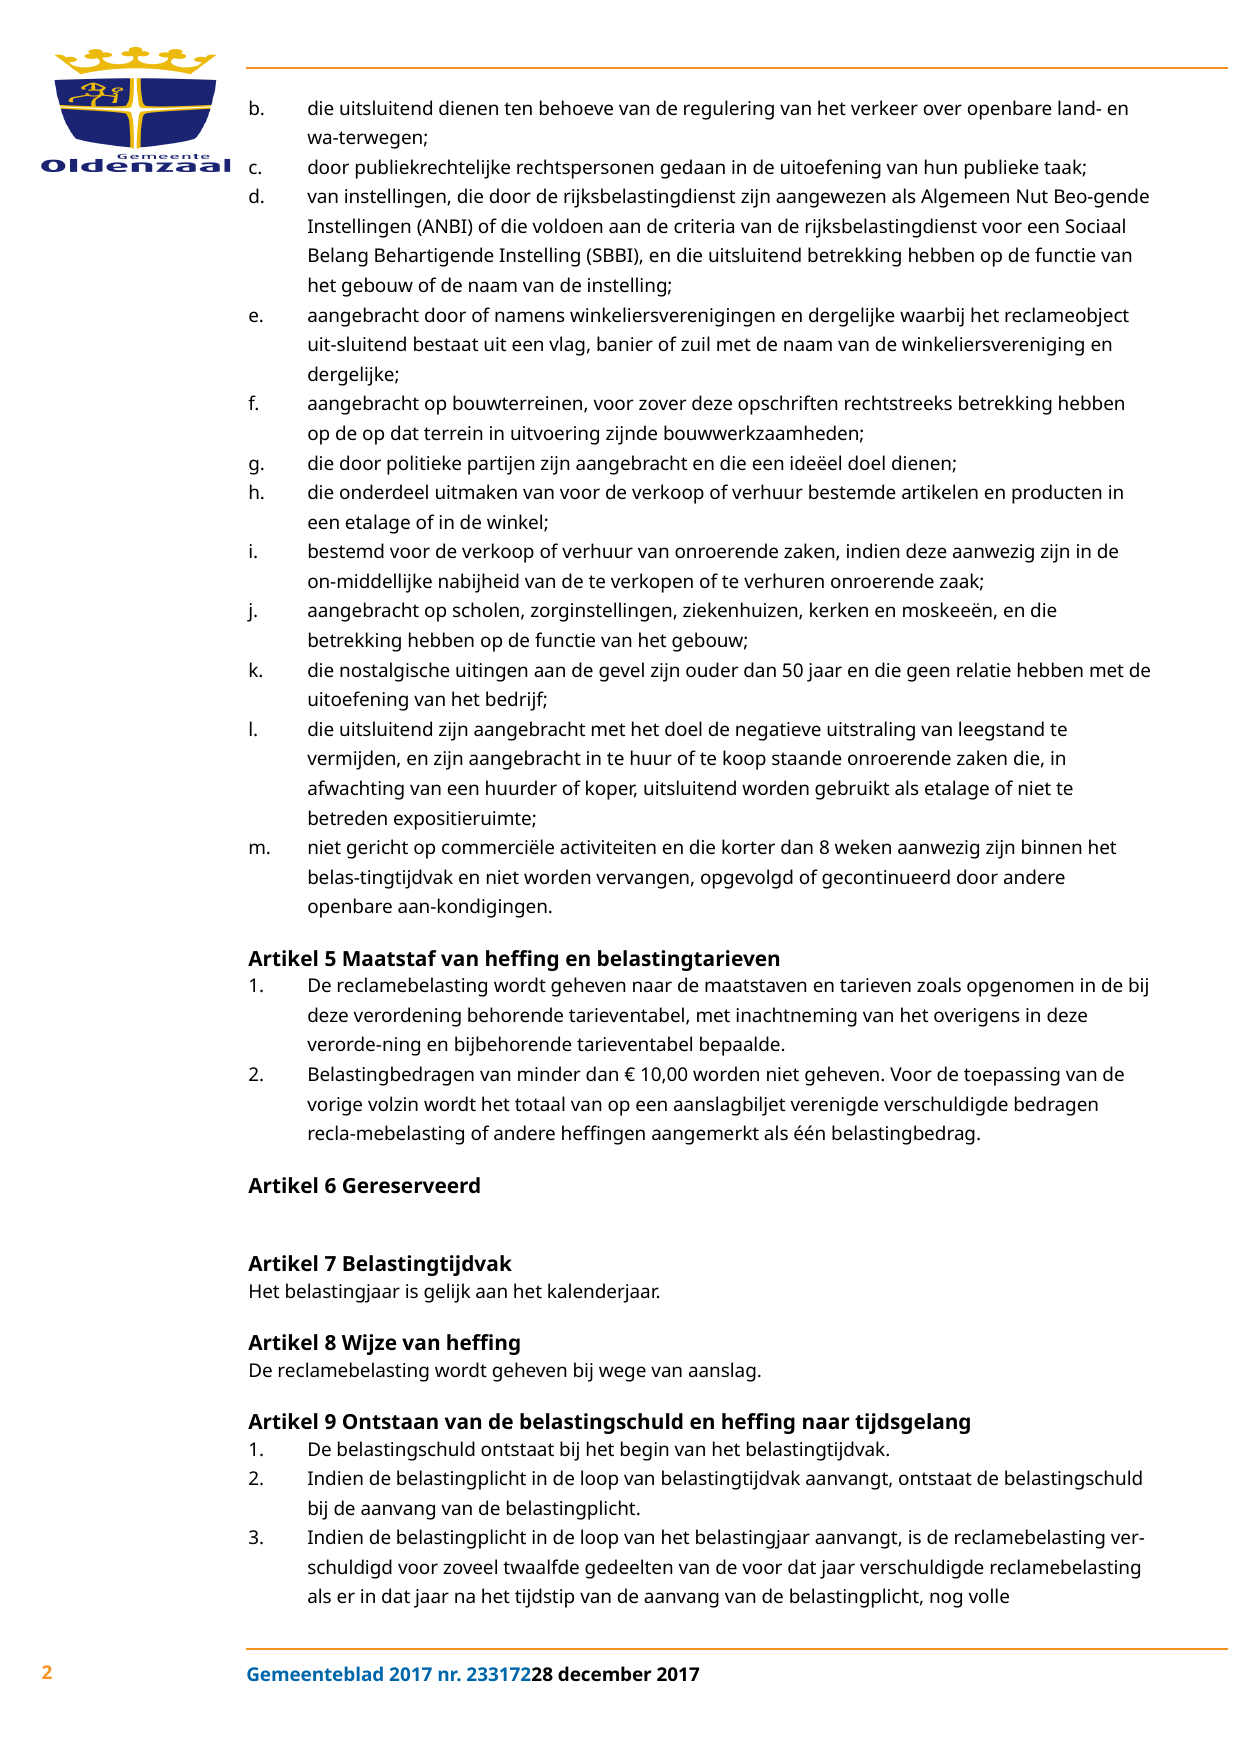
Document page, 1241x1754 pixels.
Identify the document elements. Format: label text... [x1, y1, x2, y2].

list die door politieke partijen zijn aangebracht en die een ideëel doel dienen; [248, 450, 1152, 476]
list aangebracht op bouwterreinen, voor zover deze opschriften rechtstreeks betrekking hebben op de op dat terrein in uitvoering zijnde bouwwerkzaamheden; [248, 391, 1152, 446]
list die uitsluitend dienen ten behoeve van de regulering van het verkeer over openbare land- en wa-terwegen; [248, 95, 1152, 150]
text Het belastingjaar is gelijk aan het kalenderjaar. [248, 1278, 1152, 1304]
list bestemd voor de verkoop of verhuur van onroerende zaken, indien deze aanwezig zijn in de on-middellijke nabijheid van de te verkopen of te verhuren onroerende zaak; [248, 538, 1152, 594]
list Indien de belastingplicht in de loop van belastingtijdvak aanvangt, ontstaat de belastingschuld bij de aanvang van de belastingplicht. [248, 1465, 1152, 1521]
text De reclamebelasting wordt geheven bij wege van aanslag. [248, 1357, 1152, 1383]
list die nostalgische uitingen aan de gevel zijn ouder dan 50 jaar en die geen relatie hebben met de uitoefening van het bedrijf; [248, 657, 1152, 712]
text Artikel 5 Maatstaf van heffing en belastingtarieven [248, 944, 1152, 972]
text Artikel 6 Gereserveerd [248, 1171, 1152, 1199]
list aangebracht op scholen, zorginstellingen, ziekenhuizen, kerken en moskeeën, en die betrekking hebben op de functie van het gebouw; [248, 598, 1152, 653]
list Indien de belastingplicht in de loop van het belastingjaar aanvangt, is de reclamebelasting ver-schuldigd voor zoveel twaalfde gedeelten van de voor dat jaar verschuldigde reclamebelasting als er in dat jaar na het tijdstip van de aanvang van de belastingplicht, nog volle [248, 1524, 1152, 1609]
text Artikel 9 Ontstaan van de belastingschuld en heffing naar tijdsgelang [248, 1407, 1152, 1436]
text Artikel 7 Belastingtijdvak [248, 1249, 1152, 1278]
list die onderdeel uitmaken van voor de verkoop of verhuur bestemde artikelen en producten in een etalage of in de winkel; [248, 479, 1152, 535]
picture [41, 47, 231, 172]
list De reclamebelasting wordt geheven naar de maatstaven en tarieven zoals opgenomen in de bij deze verordening behorende tarieventabel, met inachtneming van het overigens in deze verorde-ning en bijbehorende tarieventabel bepaalde. [248, 972, 1152, 1057]
list die uitsluitend zijn aangebracht met het doel de negatieve uitstraling van leegstand te vermijden, en zijn aangebracht in te huur of te koop staande onroerende zaken die, in afwachting van een huurder of koper, uitsluitend worden gebruikt als etalage of niet te betreden expositieruimte; [248, 716, 1152, 831]
list door publiekrechtelijke rechtspersonen gedaan in de uitoefening van hun publieke taak; [248, 154, 1152, 180]
list Belastingbedragen van minder dan € 10,00 worden niet geheven. Voor de toepassing van de vorige volzin wordt het totaal van op een aanslagbiljet verenigde verschuldigde bedragen recla-mebelasting of andere heffingen aangemerkt als één belastingbedrag. [248, 1061, 1152, 1146]
list niet gericht op commerciële activiteiten en die korter dan 8 weken aanwezig zijn binnen het belas-tingtijdvak en niet worden vervangen, opgevolgd of gecontinueerd door andere openbare aan-kondigingen. [248, 834, 1152, 919]
list aangebracht door of namens winkeliersverenigingen en dergelijke waarbij het reclameobject uit-sluitend bestaat uit een vlag, banier of zuil met de naam van de winkeliersvereniging en dergelijke; [248, 302, 1152, 387]
list van instellingen, die door de rijksbelastingdienst zijn aangewezen als Algemeen Nut Beo-gende Instellingen (ANBI) of die voldoen aan de criteria van de rijksbelastingdienst voor een Sociaal Belang Behartigende Instelling (SBBI), en die uitsluitend betrekking hebben op de functie van het gebouw of de naam van de instelling; [248, 183, 1152, 298]
text Artikel 8 Wijze van heffing [248, 1328, 1152, 1357]
list De belastingschuld ontstaat bij het begin van het belastingtijdvak. [248, 1436, 1152, 1461]
